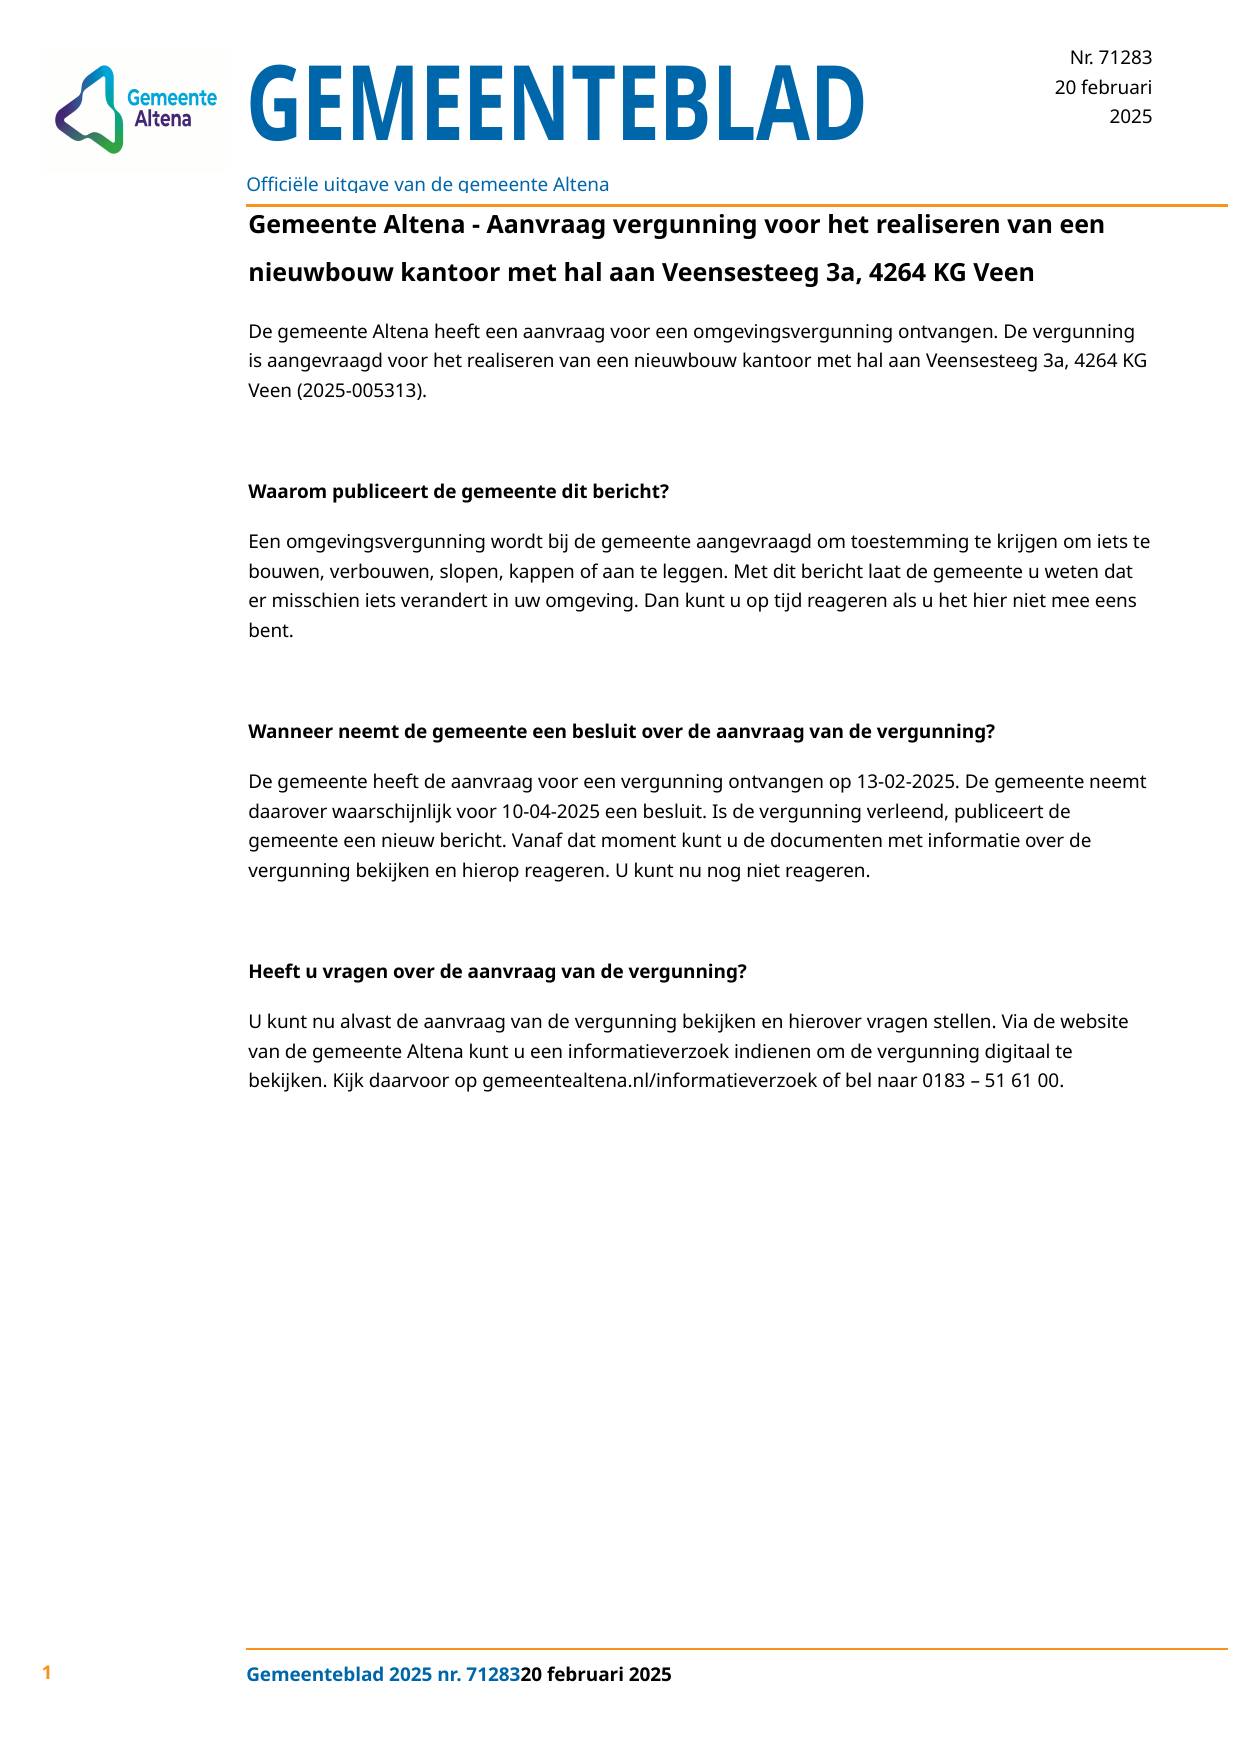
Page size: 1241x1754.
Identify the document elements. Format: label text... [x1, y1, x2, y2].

text Heeft u vragen over de aanvraag van de vergunning? [248, 958, 1152, 984]
text Een omgevingsvergunning wordt bij de gemeente aangevraagd om toestemming te krijgen om iets te bouwen, verbouwen, slopen, kappen of aan te leggen. Met dit bericht laat de gemeente u weten dat er misschien iets verandert in uw omgeving. Dan kunt u op tijd reageren als u het hier niet mee eens bent. [248, 528, 1152, 643]
text Gemeente Altena - Aanvraag vergunning voor het realiseren van een nieuwbouw kantoor met hal aan Veensesteeg 3a, 4264 KG Veen [248, 207, 1152, 288]
text Wanneer neemt de gemeente een besluit over de aanvraag van de vergunning? [248, 718, 1152, 744]
picture [41, 47, 231, 172]
text Waarom publiceert de gemeente dit bericht? [248, 478, 1152, 504]
text De gemeente Altena heeft een aanvraag voor een omgevingsvergunning ontvangen. De vergunning is aangevraagd voor het realiseren van een nieuwbouw kantoor met hal aan Veensesteeg 3a, 4264 KG Veen (2025-005313). [248, 318, 1152, 403]
text De gemeente heeft de aanvraag voor een vergunning ontvangen op 13-02-2025. De gemeente neemt daarover waarschijnlijk voor 10-04-2025 een besluit. Is de vergunning verleend, publiceert de gemeente een nieuw bericht. Vanaf dat moment kunt u de documenten met informatie over de vergunning bekijken en hierop reageren. U kunt nu nog niet reageren. [248, 768, 1152, 883]
text U kunt nu alvast de aanvraag van de vergunning bekijken en hierover vragen stellen. Via de website van de gemeente Altena kunt u een informatieverzoek indienen om de vergunning digitaal te bekijken. Kijk daarvoor op gemeentealtena.nl/informatieverzoek of bel naar 0183 – 51 61 00. [248, 1008, 1152, 1093]
